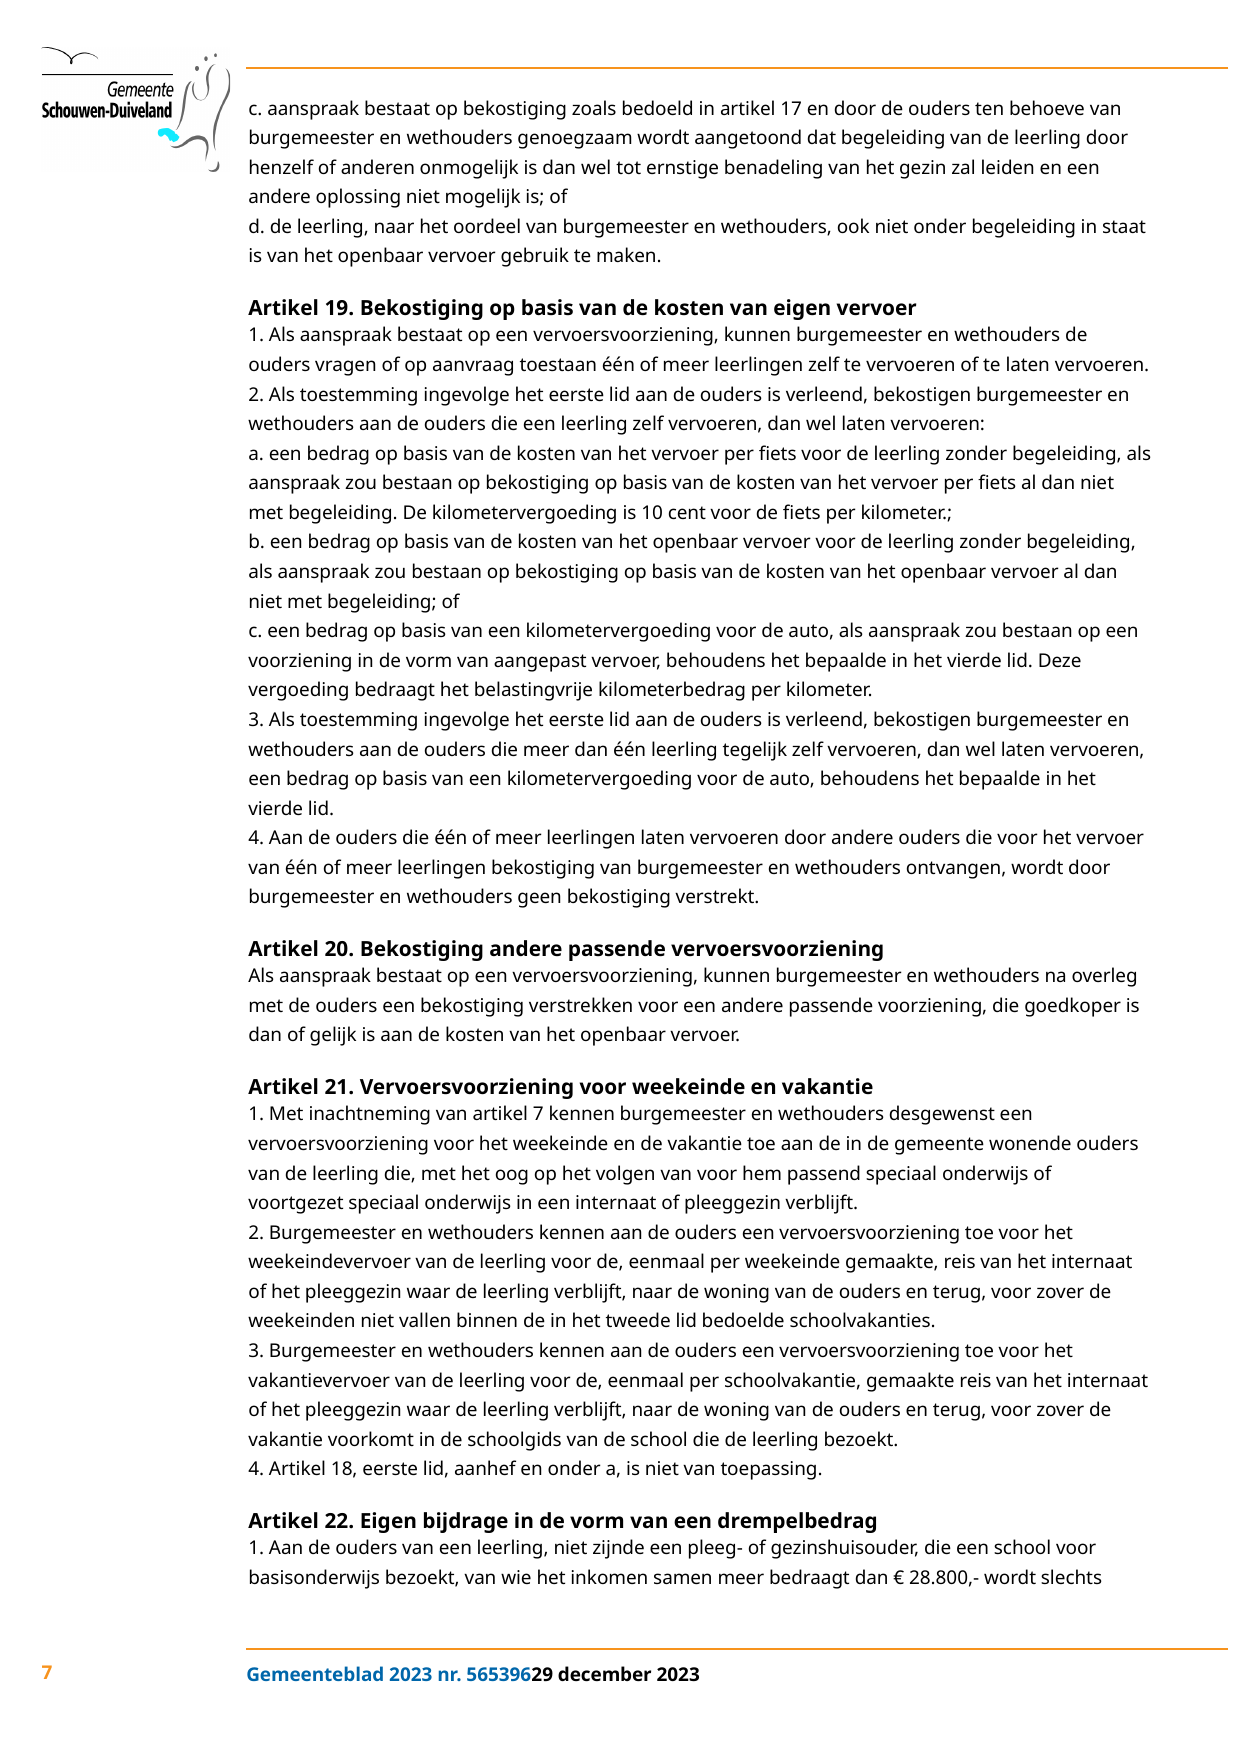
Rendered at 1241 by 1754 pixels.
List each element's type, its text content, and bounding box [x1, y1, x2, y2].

text 1. Aan de ouders van een leerling, niet zijnde een pleeg- of gezinshuisouder, die een school voor basisonderwijs bezoekt, van wie het inkomen samen meer bedraagt dan € 28.800,- wordt slechts [248, 1534, 1152, 1590]
text Als aanspraak bestaat op een vervoersvoorziening, kunnen burgemeester en wethouders na overleg met de ouders een bekostiging verstrekken voor een andere passende voorziening, die goedkoper is dan of gelijk is aan de kosten van het openbaar vervoer. [248, 962, 1152, 1047]
text c. een bedrag op basis van een kilometervergoeding voor de auto, als aanspraak zou bestaan op een voorziening in de vorm van aangepast vervoer, behoudens het bepaalde in het vierde lid. Deze vergoeding bedraagt het belastingvrije kilometerbedrag per kilometer. [248, 617, 1152, 702]
text 2. Burgemeester en wethouders kennen aan de ouders een vervoersvoorziening toe voor het weekeindevervoer van de leerling voor de, eenmaal per weekeinde gemaakte, reis van het internaat of het pleeggezin waar de leerling verblijft, naar de woning van de ouders en terug, voor zover de weekeinden niet vallen binnen de in het tweede lid bedoelde schoolvakanties. [248, 1219, 1152, 1333]
text Artikel 21. Vervoersvoorziening voor weekeinde en vakantie [248, 1072, 1152, 1101]
text c. aanspraak bestaat op bekostiging zoals bedoeld in artikel 17 en door de ouders ten behoeve van burgemeester en wethouders genoegzaam wordt aangetoond dat begeleiding van de leerling door henzelf of anderen onmogelijk is dan wel tot ernstige benadeling van het gezin zal leiden en een andere oplossing niet mogelijk is; of [248, 95, 1152, 209]
text 4. Artikel 18, eerste lid, aanhef en onder a, is niet van toepassing. [248, 1456, 1152, 1481]
text 2. Als toestemming ingevolge het eerste lid aan de ouders is verleend, bekostigen burgemeester en wethouders aan de ouders die een leerling zelf vervoeren, dan wel laten vervoeren: [248, 381, 1152, 436]
picture [41, 47, 231, 172]
text 1. Met inachtneming van artikel 7 kennen burgemeester en wethouders desgewenst een vervoersvoorziening voor het weekeinde en de vakantie toe aan de in de gemeente wonende ouders van de leerling die, met het oog op het volgen van voor hem passend speciaal onderwijs of voortgezet speciaal onderwijs in een internaat of pleeggezin verblijft. [248, 1101, 1152, 1215]
text Artikel 22. Eigen bijdrage in de vorm van een drempelbedrag [248, 1506, 1152, 1534]
text 3. Als toestemming ingevolge het eerste lid aan de ouders is verleend, bekostigen burgemeester en wethouders aan de ouders die meer dan één leerling tegelijk zelf vervoeren, dan wel laten vervoeren, een bedrag op basis van een kilometervergoeding voor de auto, behoudens het bepaalde in het vierde lid. [248, 706, 1152, 821]
text Artikel 20. Bekostiging andere passende vervoersvoorziening [248, 934, 1152, 962]
text 1. Als aanspraak bestaat op een vervoersvoorziening, kunnen burgemeester en wethouders de ouders vragen of op aanvraag toestaan één of meer leerlingen zelf te vervoeren of te laten vervoeren. [248, 322, 1152, 377]
text 4. Aan de ouders die één of meer leerlingen laten vervoeren door andere ouders die voor het vervoer van één of meer leerlingen bekostiging van burgemeester en wethouders ontvangen, wordt door burgemeester en wethouders geen bekostiging verstrekt. [248, 824, 1152, 909]
text Artikel 19. Bekostiging op basis van de kosten van eigen vervoer [248, 293, 1152, 322]
text 3. Burgemeester en wethouders kennen aan de ouders een vervoersvoorziening toe voor het vakantievervoer van de leerling voor de, eenmaal per schoolvakantie, gemaakte reis van het internaat of het pleeggezin waar de leerling verblijft, naar de woning van de ouders en terug, voor zover de vakantie voorkomt in de schoolgids van de school die de leerling bezoekt. [248, 1337, 1152, 1452]
text a. een bedrag op basis van de kosten van het vervoer per fiets voor de leerling zonder begeleiding, als aanspraak zou bestaan op bekostiging op basis van de kosten van het vervoer per fiets al dan niet met begeleiding. De kilometervergoeding is 10 cent voor de fiets per kilometer.; [248, 440, 1152, 525]
text b. een bedrag op basis van de kosten van het openbaar vervoer voor de leerling zonder begeleiding, als aanspraak zou bestaan op bekostiging op basis van de kosten van het openbaar vervoer al dan niet met begeleiding; of [248, 529, 1152, 613]
text d. de leerling, naar het oordeel van burgemeester en wethouders, ook niet onder begeleiding in staat is van het openbaar vervoer gebruik te maken. [248, 213, 1152, 268]
